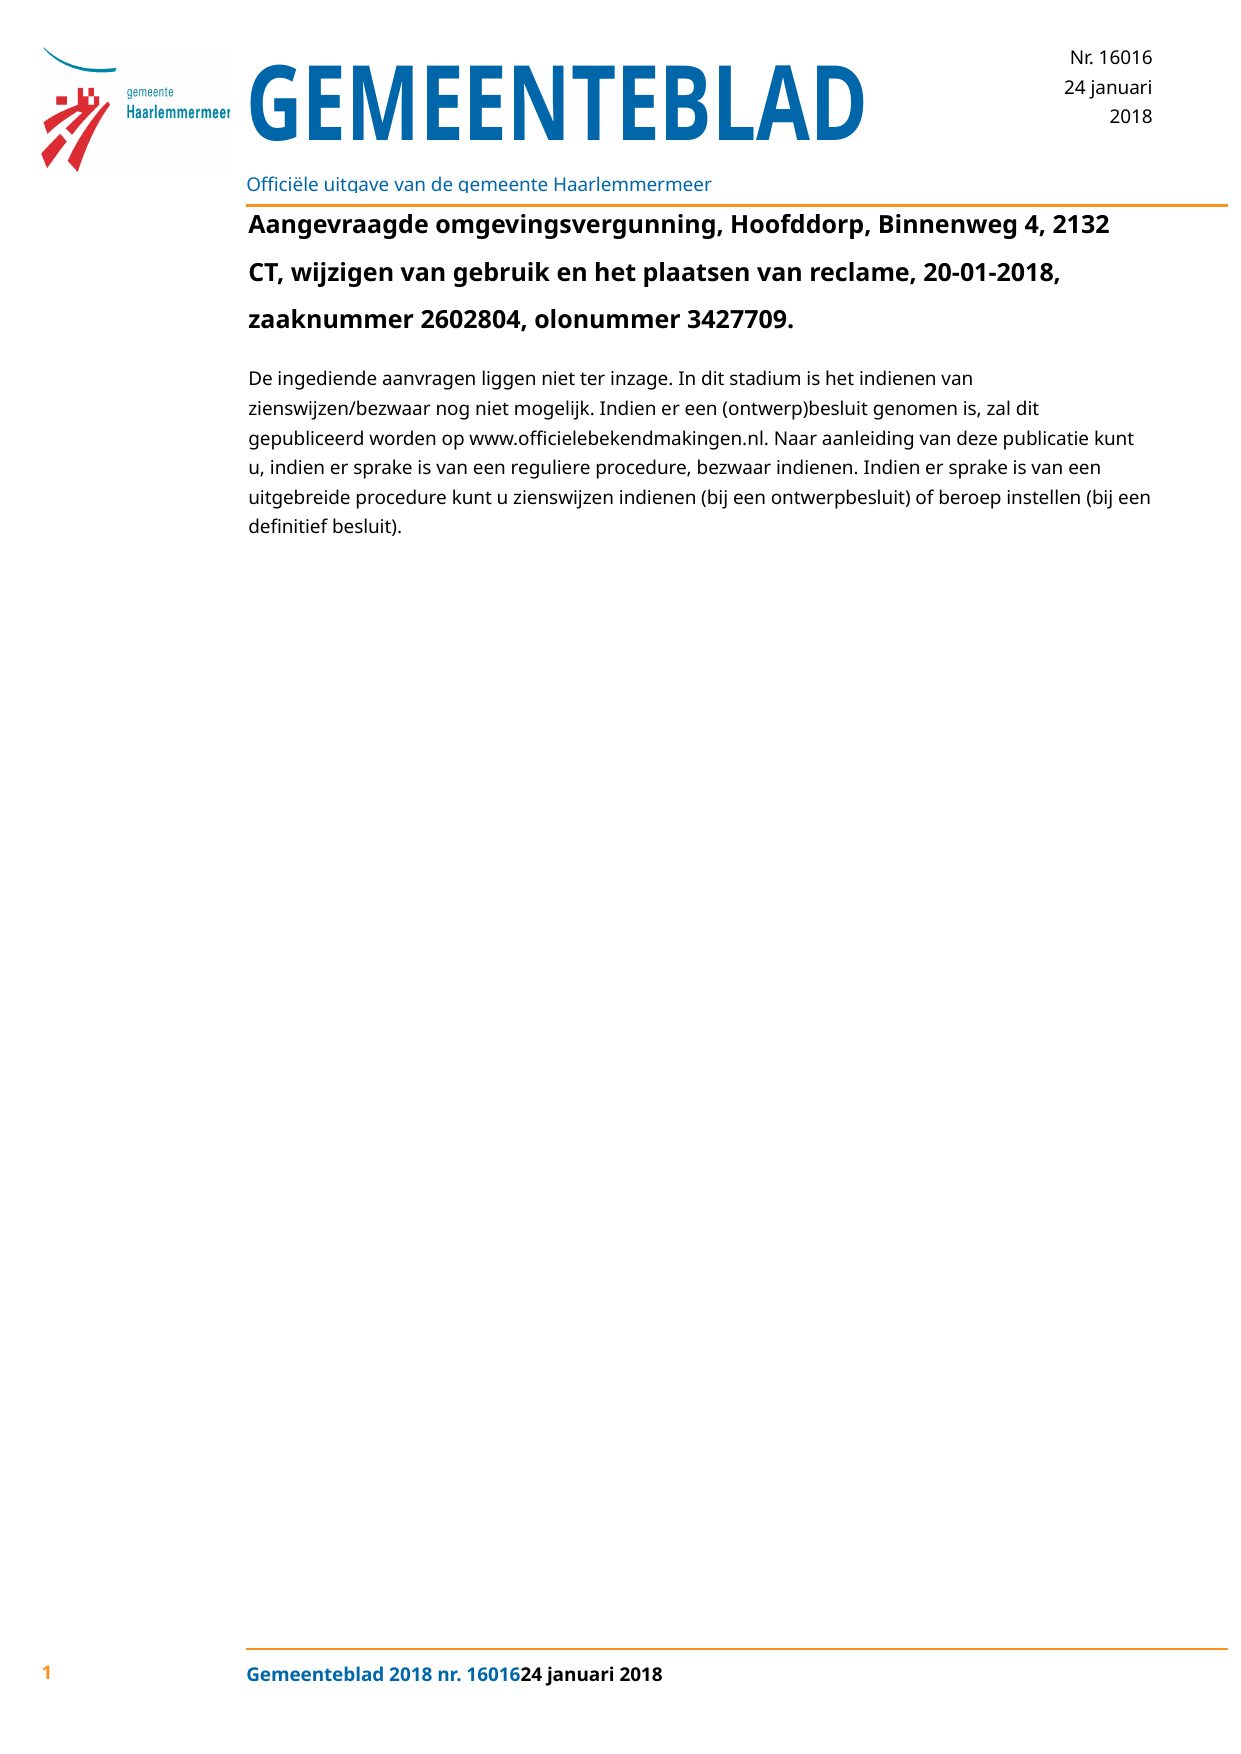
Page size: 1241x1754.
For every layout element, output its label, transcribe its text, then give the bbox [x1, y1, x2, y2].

text Aangevraagde omgevingsvergunning, Hoofddorp, Binnenweg 4, 2132 CT, wijzigen van gebruik en het plaatsen van reclame, 20-01-2018, zaaknummer 2602804, olonummer 3427709. [248, 207, 1152, 336]
text De ingediende aanvragen liggen niet ter inzage. In dit stadium is het indienen van zienswijzen/bezwaar nog niet mogelijk. Indien er een (ontwerp)besluit genomen is, zal dit gepubliceerd worden op www.officielebekendmakingen.nl. Naar aanleiding van deze publicatie kunt u, indien er sprake is van een reguliere procedure, bezwaar indienen. Indien er sprake is van een uitgebreide procedure kunt u zienswijzen indienen (bij een ontwerpbesluit) of beroep instellen (bij een definitief besluit). [248, 366, 1152, 539]
picture [41, 47, 231, 172]
